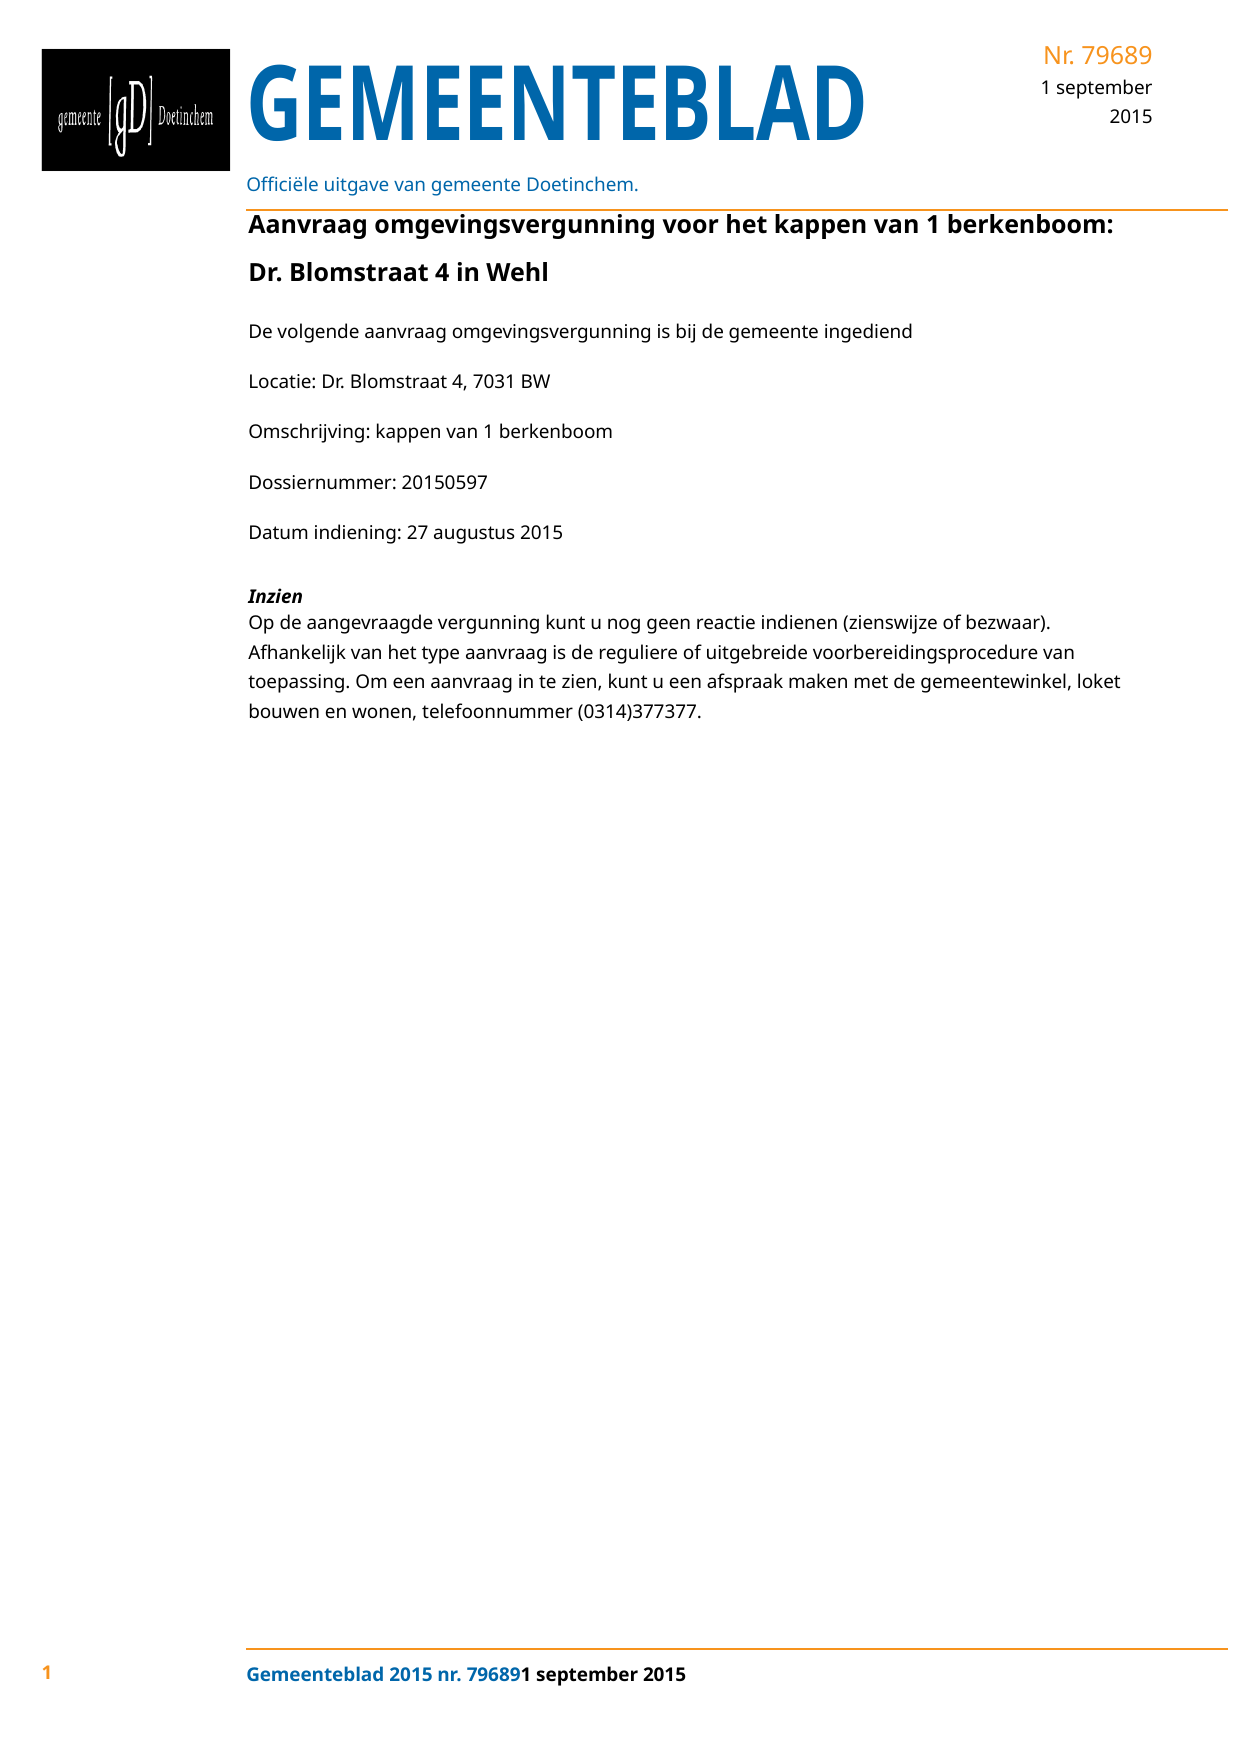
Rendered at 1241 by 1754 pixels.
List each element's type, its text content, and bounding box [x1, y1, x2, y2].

text De volgende aanvraag omgevingsvergunning is bij de gemeente ingediend [248, 318, 1152, 344]
text Datum indiening: 27 augustus 2015 [248, 519, 1152, 545]
text Omschrijving: kappen van 1 berkenboom [248, 419, 1152, 444]
text Locatie: Dr. Blomstraat 4, 7031 BW [248, 368, 1152, 394]
text Op de aangevraagde vergunning kunt u nog geen reactie indienen (zienswijze of bezwaar). Afhankelijk van het type aanvraag is de reguliere of uitgebreide voorbereidingsprocedure van toepassing. Om een aanvraag in te zien, kunt u een afspraak maken met de gemeentewinkel, loket bouwen en wonen, telefoonnummer (0314)377377. [248, 609, 1152, 724]
picture [41, 47, 231, 172]
text Inzien [248, 583, 1152, 609]
text Dossiernummer: 20150597 [248, 469, 1152, 495]
text Aanvraag omgevingsvergunning voor het kappen van 1 berkenboom: Dr. Blomstraat 4 in Wehl [248, 211, 1152, 288]
